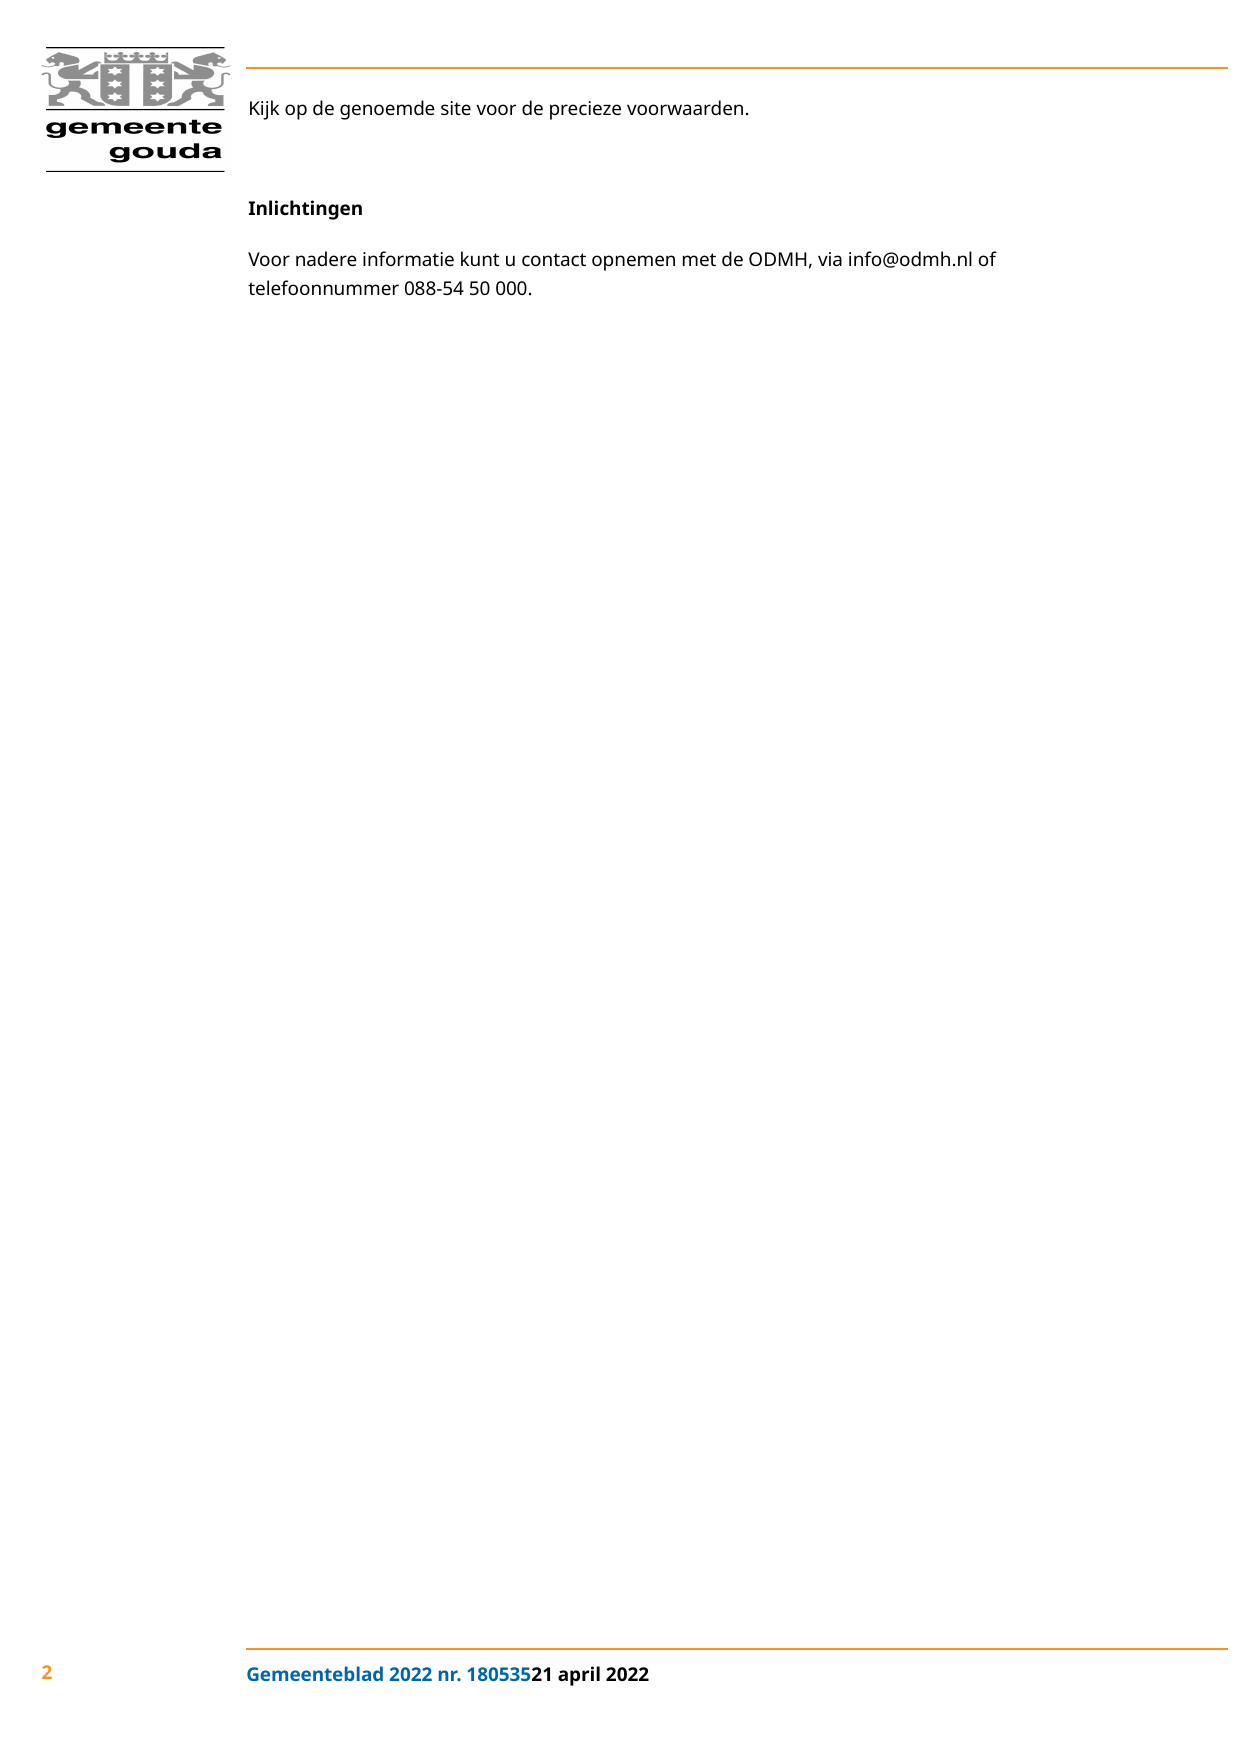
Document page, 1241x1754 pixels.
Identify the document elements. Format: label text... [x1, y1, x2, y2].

text Inlichtingen [248, 196, 1152, 221]
picture [41, 47, 231, 172]
text Kijk op de genoemde site voor de precieze voorwaarden. [248, 95, 1152, 121]
text Voor nadere informatie kunt u contact opnemen met de ODMH, via info@odmh.nl of telefoonnummer 088-54 50 000. [248, 246, 1152, 301]
